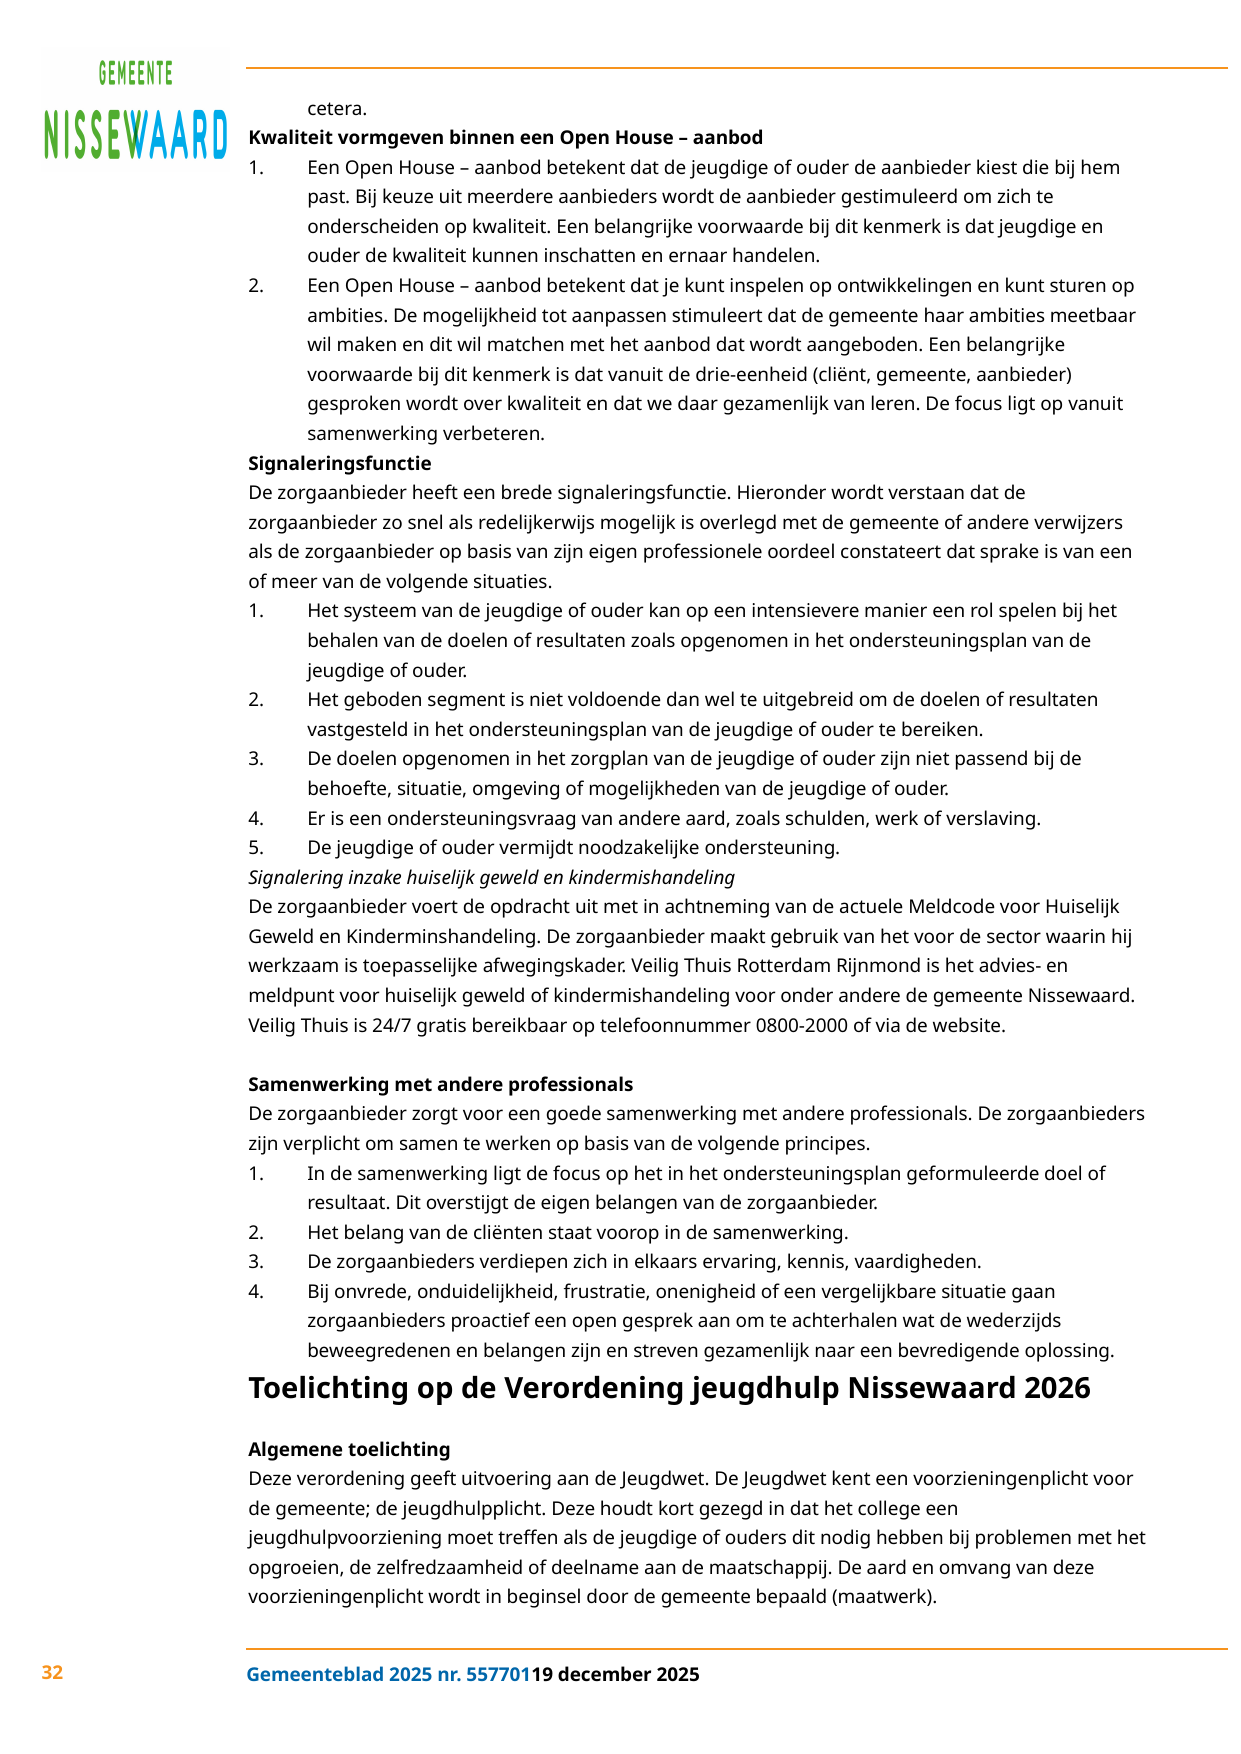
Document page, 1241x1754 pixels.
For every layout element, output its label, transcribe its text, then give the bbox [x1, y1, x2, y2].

list De zorgaanbieders verdiepen zich in elkaars ervaring, kennis, vaardigheden. [248, 1248, 1152, 1274]
list In de samenwerking ligt de focus op het in het ondersteuningsplan geformuleerde doel of resultaat. Dit overstijgt de eigen belangen van de zorgaanbieder. [248, 1160, 1152, 1215]
text Samenwerking met andere professionals [248, 1071, 1152, 1097]
text Kwaliteit vormgeven binnen een Open House – aanbod [248, 124, 1152, 150]
list Een Open House – aanbod betekent dat de jeugdige of ouder de aanbieder kiest die bij hem past. Bij keuze uit meerdere aanbieders wordt de aanbieder gestimuleerd om zich te onderscheiden op kwaliteit. Een belangrijke voorwaarde bij dit kenmerk is dat jeugdige en ouder de kwaliteit kunnen inschatten en ernaar handelen. [248, 154, 1152, 268]
text Signalering inzake huiselijk geweld en kindermishandeling [248, 864, 1152, 890]
text Deze verordening geeft uitvoering aan de Jeugdwet. De Jeugdwet kent een voorzieningenplicht voor de gemeente; de jeugdhulpplicht. Deze houdt kort gezegd in dat het college een jeugdhulpvoorziening moet treffen als de jeugdige of ouders dit nodig hebben bij problemen met het opgroeien, de zelfredzaamheid of deelname aan de maatschappij. De aard en omvang van deze voorzieningenplicht wordt in beginsel door de gemeente bepaald (maatwerk). [248, 1465, 1152, 1609]
list Het belang van de cliënten staat voorop in de samenwerking. [248, 1219, 1152, 1245]
list Het systeem van de jeugdige of ouder kan op een intensievere manier een rol spelen bij het behalen van de doelen of resultaten zoals opgenomen in het ondersteuningsplan van de jeugdige of ouder. [248, 598, 1152, 683]
text Algemene toelichting [248, 1436, 1152, 1461]
text De zorgaanbieder zorgt voor een goede samenwerking met andere professionals. De zorgaanbieders zijn verplicht om samen te werken op basis van de volgende principes. [248, 1101, 1152, 1156]
text Signaleringsfunctie [248, 450, 1152, 476]
list Een Open House – aanbod betekent dat je kunt inspelen op ontwikkelingen en kunt sturen op ambities. De mogelijkheid tot aanpassen stimuleert dat de gemeente haar ambities meetbaar wil maken en dit wil matchen met het aanbod dat wordt aangeboden. Een belangrijke voorwaarde bij dit kenmerk is dat vanuit de drie-eenheid (cliënt, gemeente, aanbieder) gesproken wordt over kwaliteit en dat we daar gezamenlijk van leren. De focus ligt op vanuit samenwerking verbeteren. [248, 272, 1152, 446]
text De zorgaanbieder voert de opdracht uit met in achtneming van de actuele Meldcode voor Huiselijk Geweld en Kinderminshandeling. De zorgaanbieder maakt gebruik van het voor de sector waarin hij werkzaam is toepasselijke afwegingskader. Veilig Thuis Rotterdam Rijnmond is het advies- en meldpunt voor huiselijk geweld of kindermishandeling voor onder andere de gemeente Nissewaard. Veilig Thuis is 24/7 gratis bereikbaar op telefoonnummer 0800-2000 of via de website. [248, 893, 1152, 1038]
text De zorgaanbieder heeft een brede signaleringsfunctie. Hieronder wordt verstaan dat de zorgaanbieder zo snel als redelijkerwijs mogelijk is overlegd met de gemeente of andere verwijzers als de zorgaanbieder op basis van zijn eigen professionele oordeel constateert dat sprake is van een of meer van de volgende situaties. [248, 479, 1152, 594]
list Het geboden segment is niet voldoende dan wel te uitgebreid om de doelen of resultaten vastgesteld in het ondersteuningsplan van de jeugdige of ouder te bereiken. [248, 686, 1152, 742]
picture [41, 47, 231, 172]
text Toelichting op de Verordening jeugdhulp Nissewaard 2026 [248, 1367, 1152, 1407]
list Er is een ondersteuningsvraag van andere aard, zoals schulden, werk of verslaving. [248, 805, 1152, 831]
list cetera. [248, 95, 1152, 121]
list Bij onvrede, onduidelijkheid, frustratie, onenigheid of een vergelijkbare situatie gaan zorgaanbieders proactief een open gesprek aan om te achterhalen wat de wederzijds beweegredenen en belangen zijn en streven gezamenlijk naar een bevredigende oplossing. [248, 1278, 1152, 1363]
list De doelen opgenomen in het zorgplan van de jeugdige of ouder zijn niet passend bij de behoefte, situatie, omgeving of mogelijkheden van de jeugdige of ouder. [248, 746, 1152, 801]
list De jeugdige of ouder vermijdt noodzakelijke ondersteuning. [248, 834, 1152, 860]
